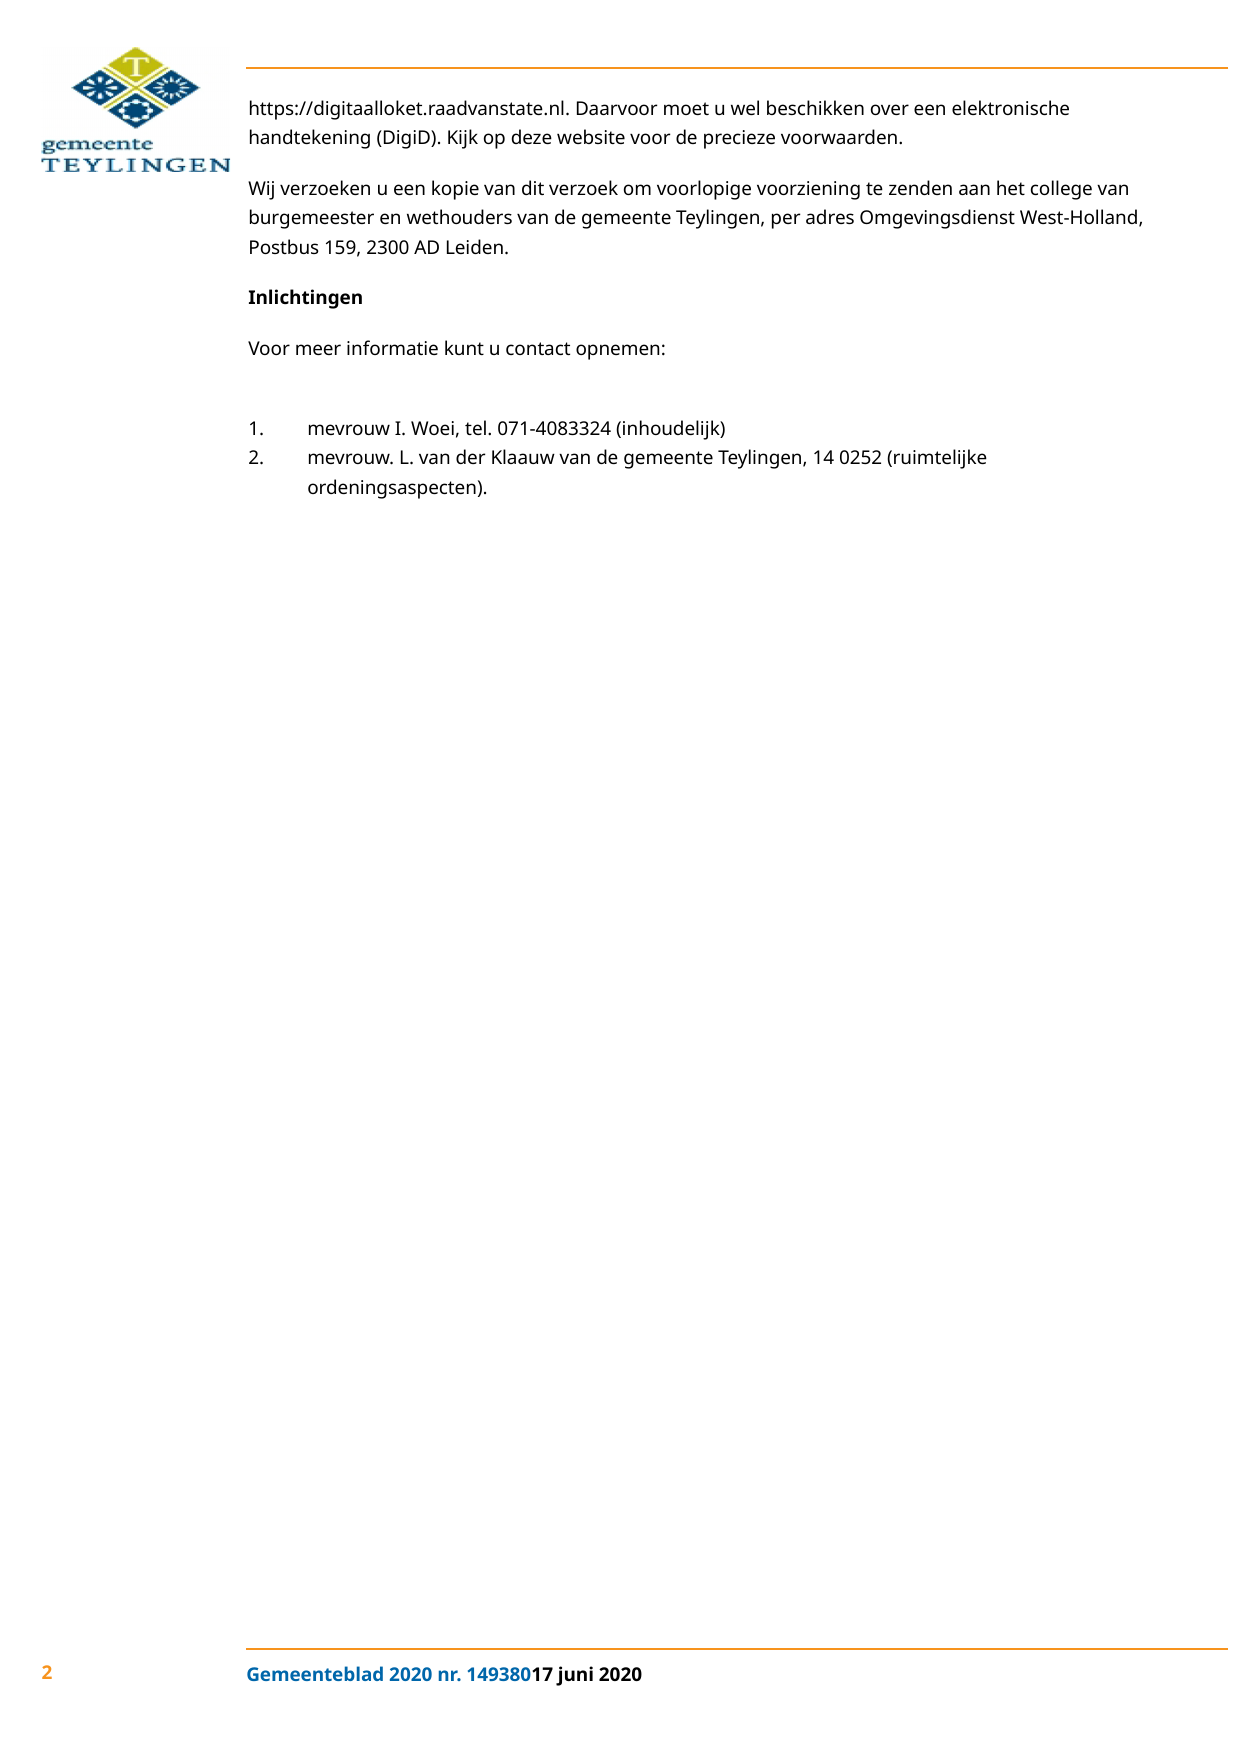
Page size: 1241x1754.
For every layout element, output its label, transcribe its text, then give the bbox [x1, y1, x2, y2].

picture [41, 47, 231, 172]
text Wij verzoeken u een kopie van dit verzoek om voorlopige voorziening te zenden aan het college van burgemeester en wethouders van de gemeente Teylingen, per adres Omgevingsdienst West-Holland, Postbus 159, 2300 AD Leiden. [248, 175, 1152, 260]
text Voor meer informatie kunt u contact opnemen: [248, 335, 1152, 361]
text https://digitaalloket.raadvanstate.nl. Daarvoor moet u wel beschikken over een elektronische handtekening (DigiD). Kijk op deze website voor de precieze voorwaarden. [248, 95, 1152, 150]
text Inlichtingen [248, 284, 1152, 310]
list mevrouw. L. van der Klaauw van de gemeente Teylingen, 14 0252 (ruimtelijke ordeningsaspecten). [248, 444, 1152, 500]
list mevrouw I. Woei, tel. 071-4083324 (inhoudelijk) [248, 415, 1152, 441]
